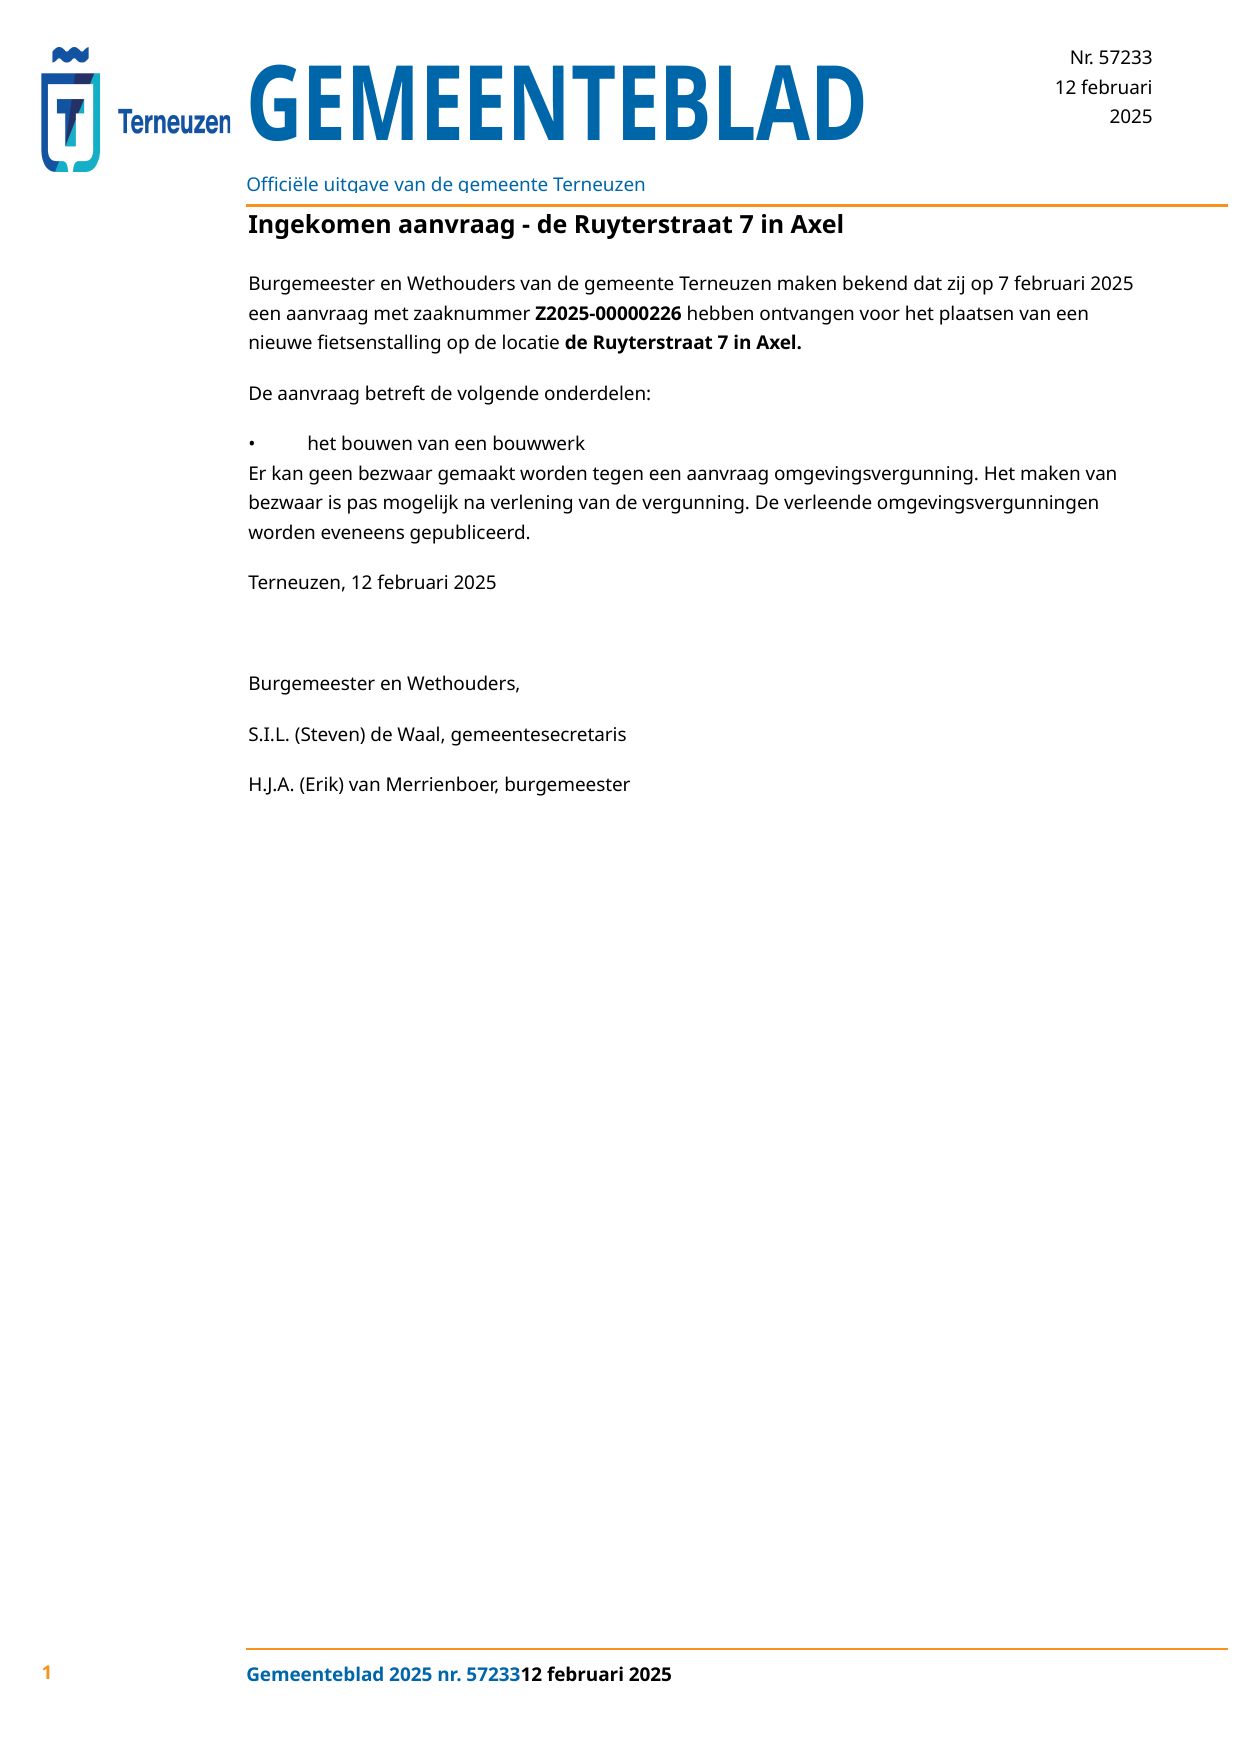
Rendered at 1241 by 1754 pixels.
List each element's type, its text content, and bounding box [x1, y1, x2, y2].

picture [41, 47, 231, 172]
text Terneuzen, 12 februari 2025 [248, 569, 1152, 595]
text De aanvraag betreft de volgende onderdelen: [248, 380, 1152, 406]
text Burgemeester en Wethouders van de gemeente Terneuzen maken bekend dat zij op 7 februari 2025 een aanvraag met zaaknummer Z2025-00000226 hebben ontvangen voor het plaatsen van een nieuwe fietsenstalling op de locatie de Ruyterstraat 7 in Axel. [248, 270, 1152, 355]
text Burgemeester en Wethouders, [248, 670, 1152, 696]
list het bouwen van een bouwwerk [248, 430, 1152, 456]
text Er kan geen bezwaar gemaakt worden tegen een aanvraag omgevingsvergunning. Het maken van bezwaar is pas mogelijk na verlening van de vergunning. De verleende omgevingsvergunningen worden eveneens gepubliceerd. [248, 460, 1152, 545]
text S.I.L. (Steven) de Waal, gemeentesecretaris [248, 721, 1152, 746]
text H.J.A. (Erik) van Merrienboer, burgemeester [248, 771, 1152, 797]
text Ingekomen aanvraag - de Ruyterstraat 7 in Axel [248, 207, 1152, 241]
